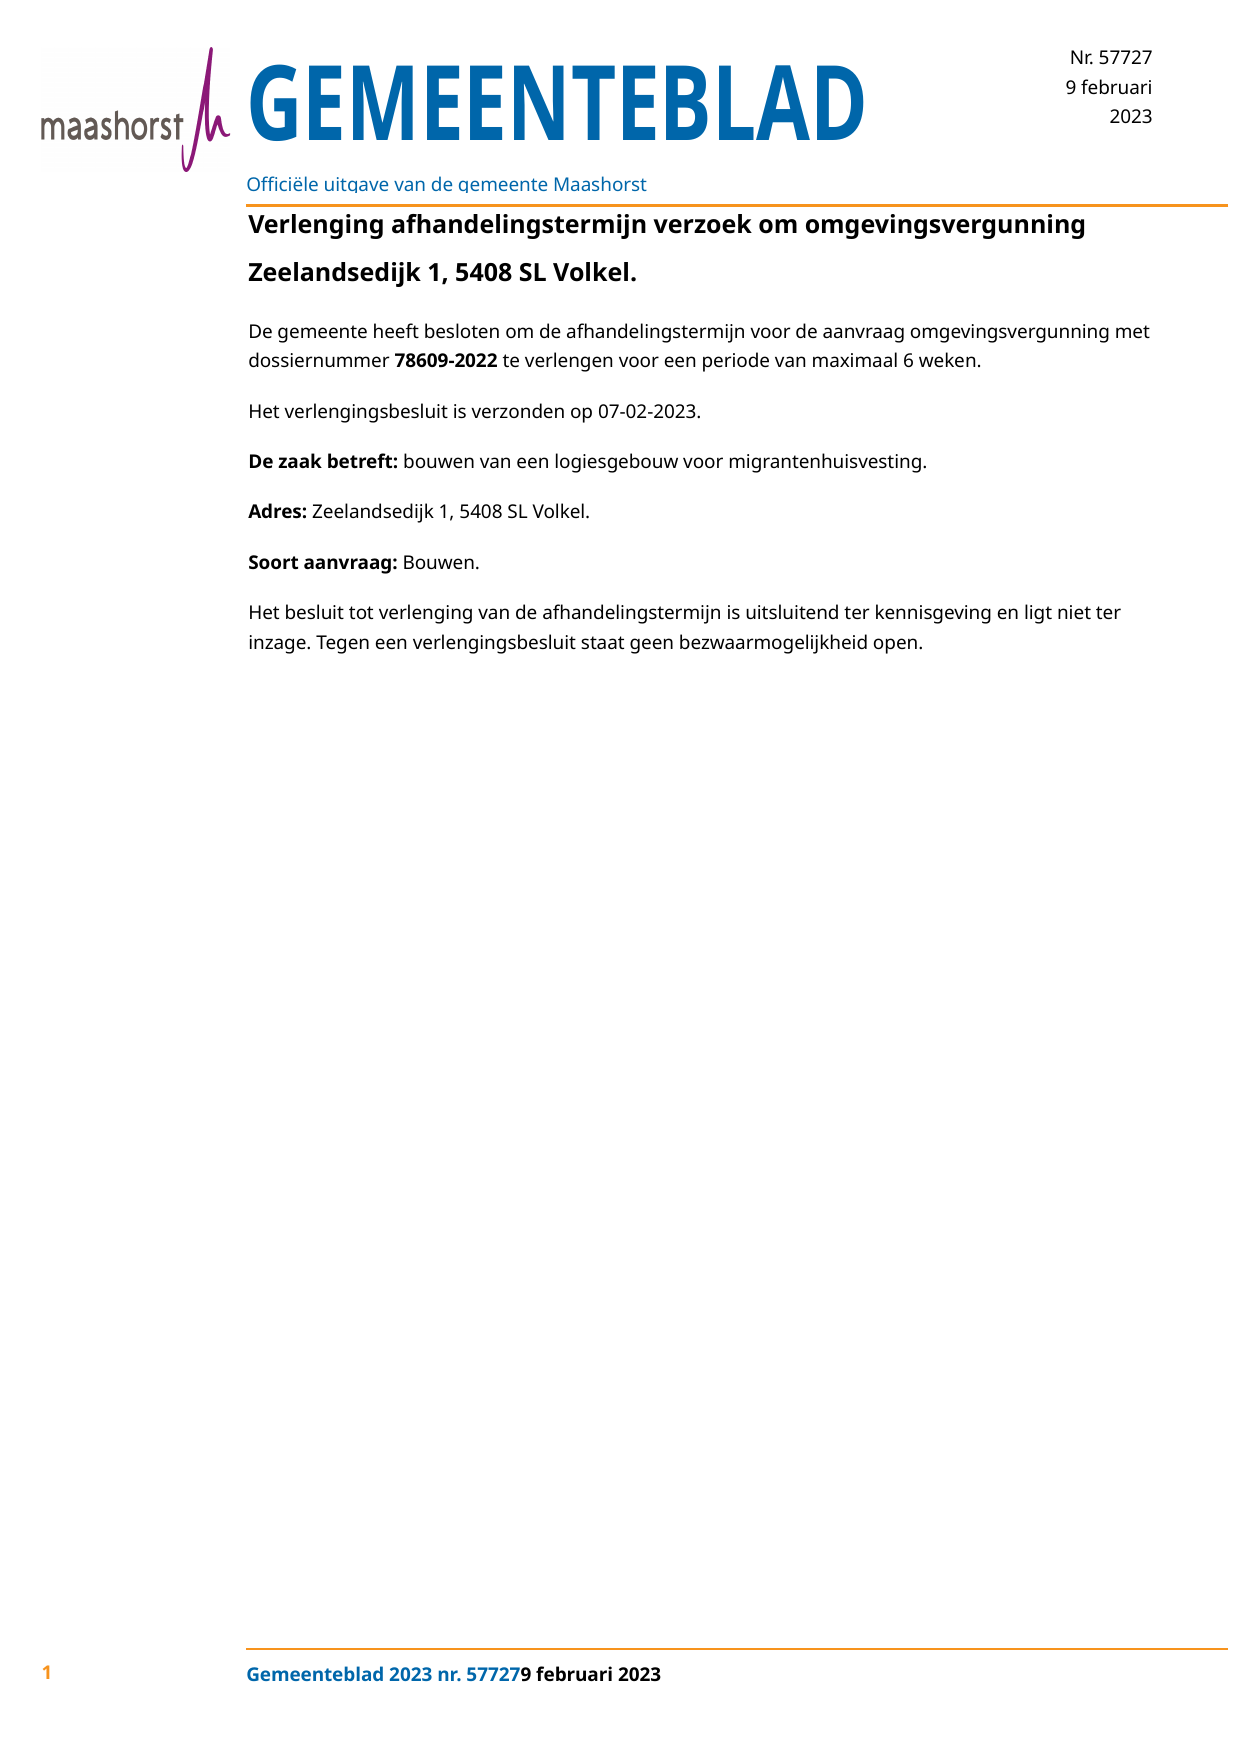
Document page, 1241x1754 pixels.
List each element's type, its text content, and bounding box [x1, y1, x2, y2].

text Adres: Zeelandsedijk 1, 5408 SL Volkel. [248, 499, 1152, 524]
text De gemeente heeft besloten om de afhandelingstermijn voor de aanvraag omgevingsvergunning met dossiernummer 78609-2022 te verlengen voor een periode van maximaal 6 weken. [248, 318, 1152, 373]
text Soort aanvraag: Bouwen. [248, 549, 1152, 575]
text Het verlengingsbesluit is verzonden op 07-02-2023. [248, 398, 1152, 424]
text De zaak betreft: bouwen van een logiesgebouw voor migrantenhuisvesting. [248, 448, 1152, 474]
picture [41, 47, 231, 172]
text Verlenging afhandelingstermijn verzoek om omgevingsvergunning Zeelandsedijk 1, 5408 SL Volkel. [248, 207, 1152, 288]
text Het besluit tot verlenging van de afhandelingstermijn is uitsluitend ter kennisgeving en ligt niet ter inzage. Tegen een verlengingsbesluit staat geen bezwaarmogelijkheid open. [248, 599, 1152, 655]
